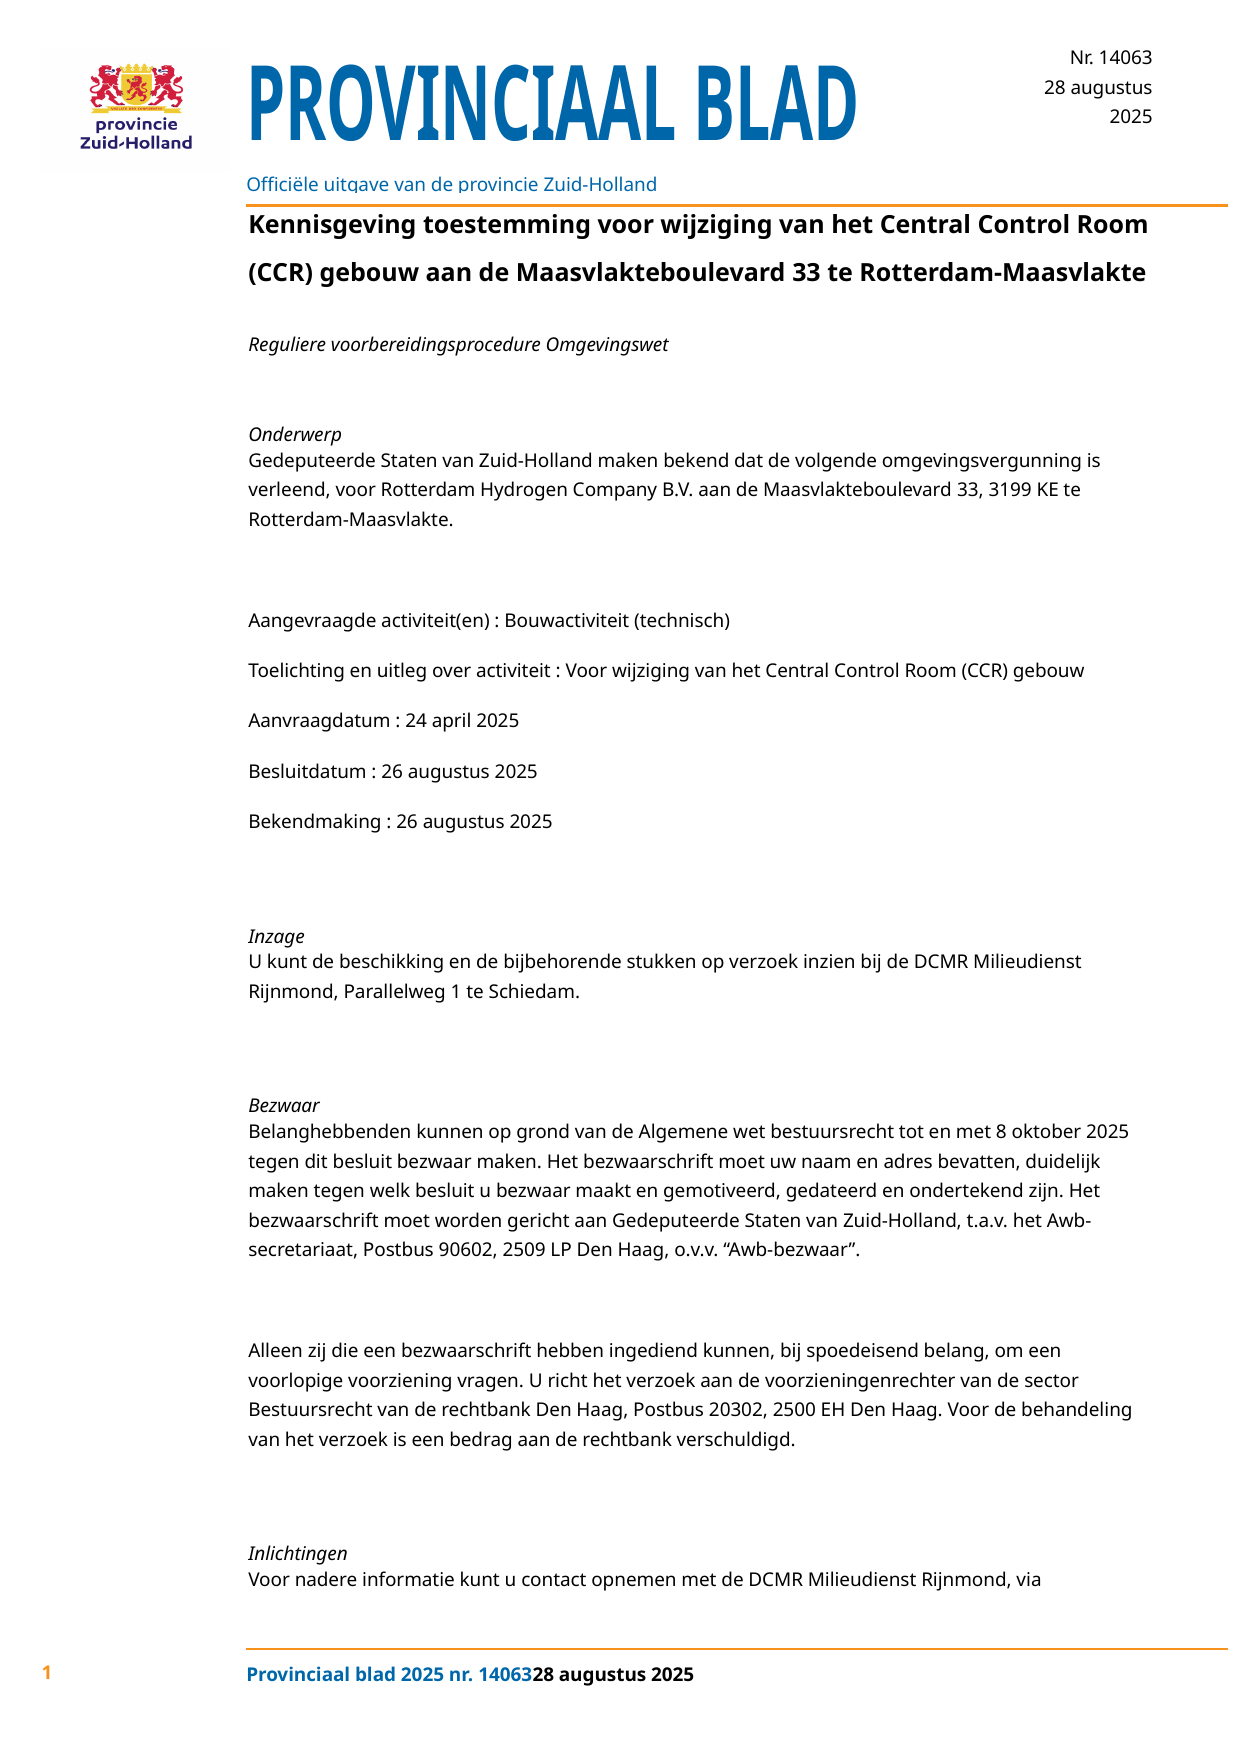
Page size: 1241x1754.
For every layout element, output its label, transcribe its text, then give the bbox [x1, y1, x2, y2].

text Bekendmaking : 26 augustus 2025 [248, 808, 1152, 834]
text Besluitdatum : 26 augustus 2025 [248, 758, 1152, 784]
text Alleen zij die een bezwaarschrift hebben ingediend kunnen, bij spoedeisend belang, om een voorlopige voorziening vragen. U richt het verzoek aan de voorzieningenrechter van de sector Bestuursrecht van de rechtbank Den Haag, Postbus 20302, 2500 EH Den Haag. Voor de behandeling van het verzoek is een bedrag aan de rechtbank verschuldigd. [248, 1337, 1152, 1452]
text Inlichtingen [248, 1541, 1152, 1566]
text Toelichting en uitleg over activiteit : Voor wijziging van het Central Control Room (CCR) gebouw [248, 657, 1152, 683]
text Aangevraagde activiteit(en) : Bouwactiviteit (technisch) [248, 607, 1152, 633]
picture [41, 47, 231, 172]
text Kennisgeving toestemming voor wijziging van het Central Control Room (CCR) gebouw aan de Maasvlakteboulevard 33 te Rotterdam-Maasvlakte [248, 207, 1152, 288]
text Inzage [248, 923, 1152, 949]
text U kunt de beschikking en de bijbehorende stukken op verzoek inzien bij de DCMR Milieudienst Rijnmond, Parallelweg 1 te Schiedam. [248, 949, 1152, 1004]
text Onderwerp [248, 421, 1152, 447]
text Belanghebbenden kunnen op grond van de Algemene wet bestuursrecht tot en met 8 oktober 2025 tegen dit besluit bezwaar maken. Het bezwaarschrift moet uw naam en adres bevatten, duidelijk maken tegen welk besluit u bezwaar maakt en gemotiveerd, gedateerd en ondertekend zijn. Het bezwaarschrift moet worden gericht aan Gedeputeerde Staten van Zuid-Holland, t.a.v. het Awb-secretariaat, Postbus 90602, 2509 LP Den Haag, o.v.v. “Awb-bezwaar”. [248, 1118, 1152, 1262]
text Gedeputeerde Staten van Zuid-Holland maken bekend dat de volgende omgevingsvergunning is verleend, voor Rotterdam Hydrogen Company B.V. aan de Maasvlakteboulevard 33, 3199 KE te Rotterdam-Maasvlakte. [248, 447, 1152, 532]
text Aanvraagdatum : 24 april 2025 [248, 708, 1152, 733]
text Reguliere voorbereidingsprocedure Omgevingswet [248, 331, 1152, 357]
text Voor nadere informatie kunt u contact opnemen met de DCMR Milieudienst Rijnmond, via [248, 1566, 1152, 1592]
text Bezwaar [248, 1093, 1152, 1118]
